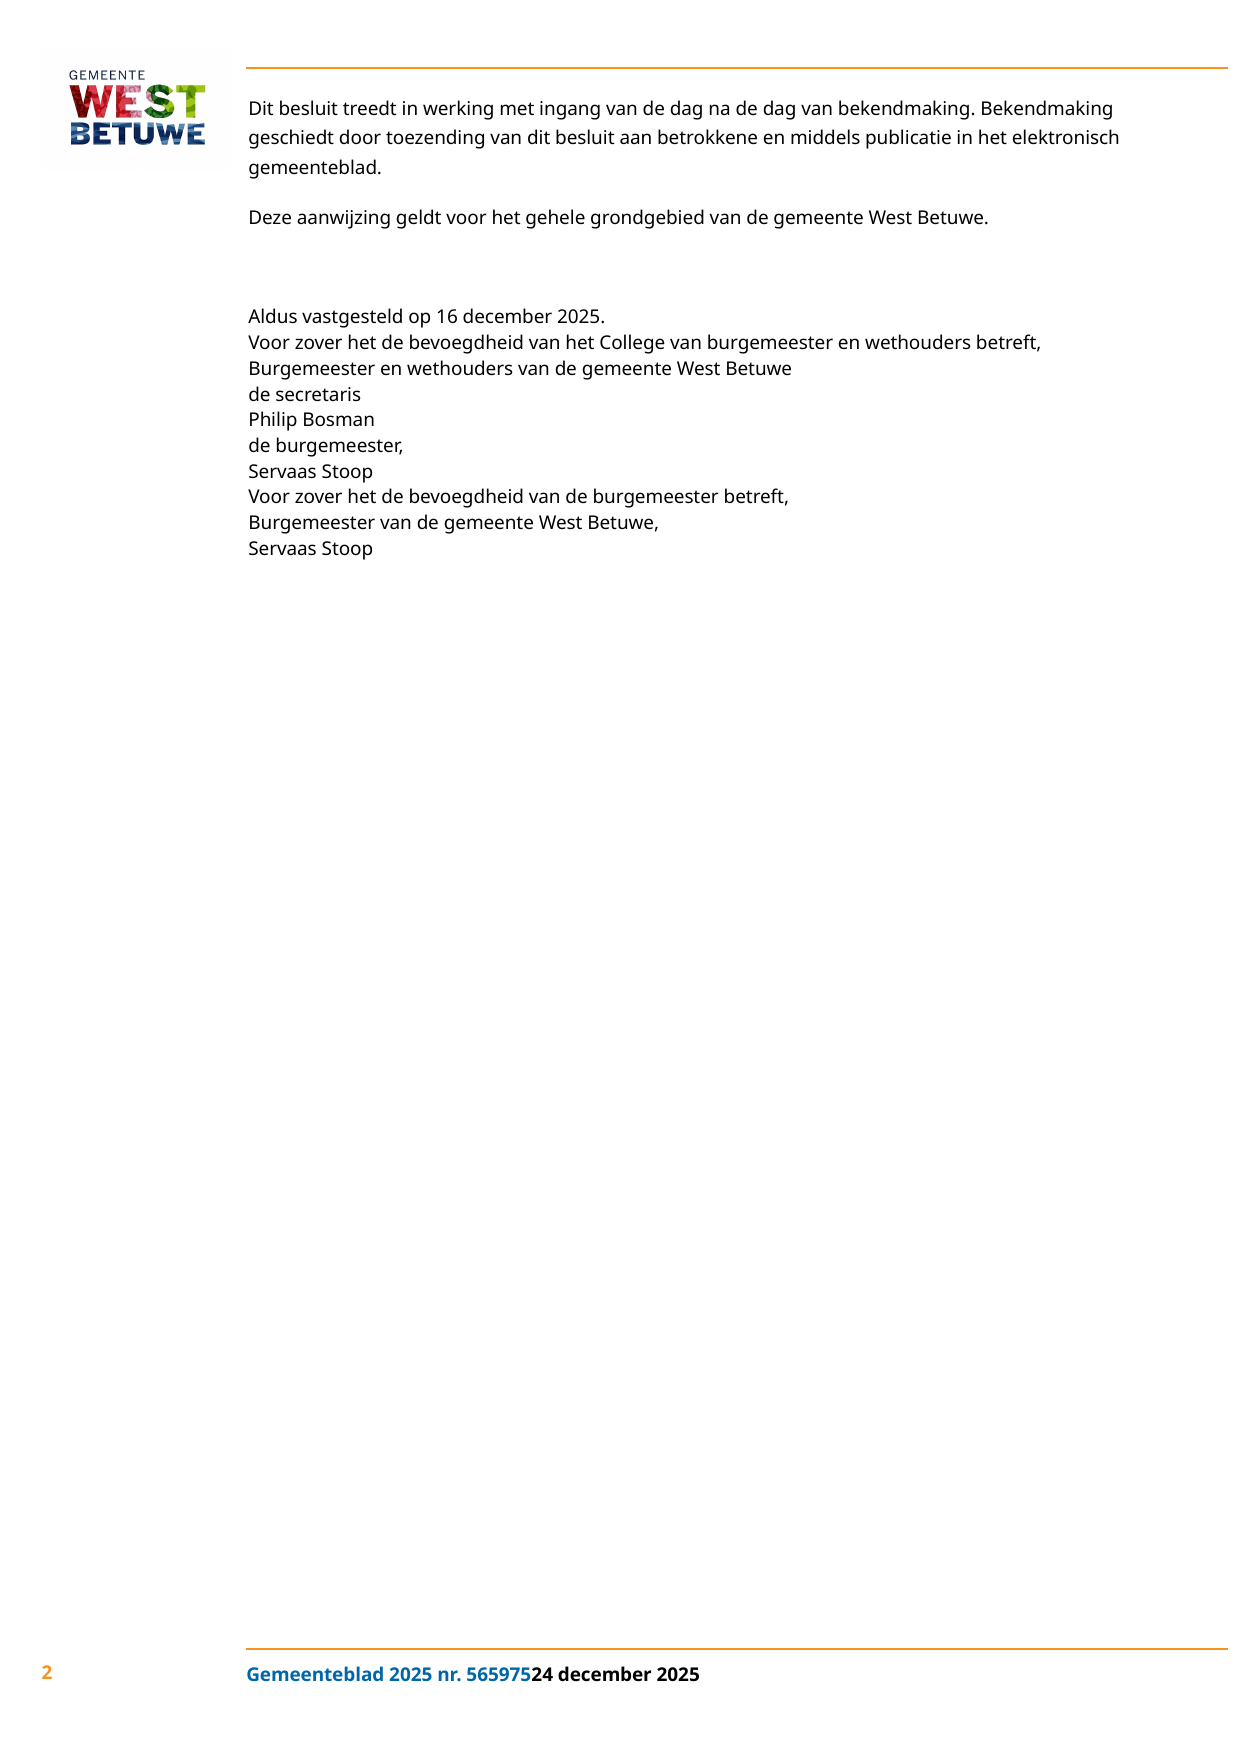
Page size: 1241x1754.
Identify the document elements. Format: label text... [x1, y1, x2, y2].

text de burgemeester, [248, 432, 1152, 458]
text Servaas Stoop [248, 535, 1152, 561]
text Deze aanwijzing geldt voor het gehele grondgebied van de gemeente West Betuwe. [248, 204, 1152, 230]
text Philip Bosman [248, 407, 1152, 432]
text Burgemeester en wethouders van de gemeente West Betuwe [248, 355, 1152, 381]
text Voor zover het de bevoegdheid van het College van burgemeester en wethouders betreft, [248, 329, 1152, 355]
text Voor zover het de bevoegdheid van de burgemeester betreft, [248, 484, 1152, 509]
text Servaas Stoop [248, 458, 1152, 484]
text Aldus vastgesteld op 16 december 2025. [248, 304, 1152, 329]
text Dit besluit treedt in werking met ingang van de dag na de dag van bekendmaking. Bekendmaking geschiedt door toezending van dit besluit aan betrokkene en middels publicatie in het elektronisch gemeenteblad. [248, 95, 1152, 180]
text Burgemeester van de gemeente West Betuwe, [248, 509, 1152, 535]
picture [41, 47, 231, 172]
text de secretaris [248, 381, 1152, 407]
